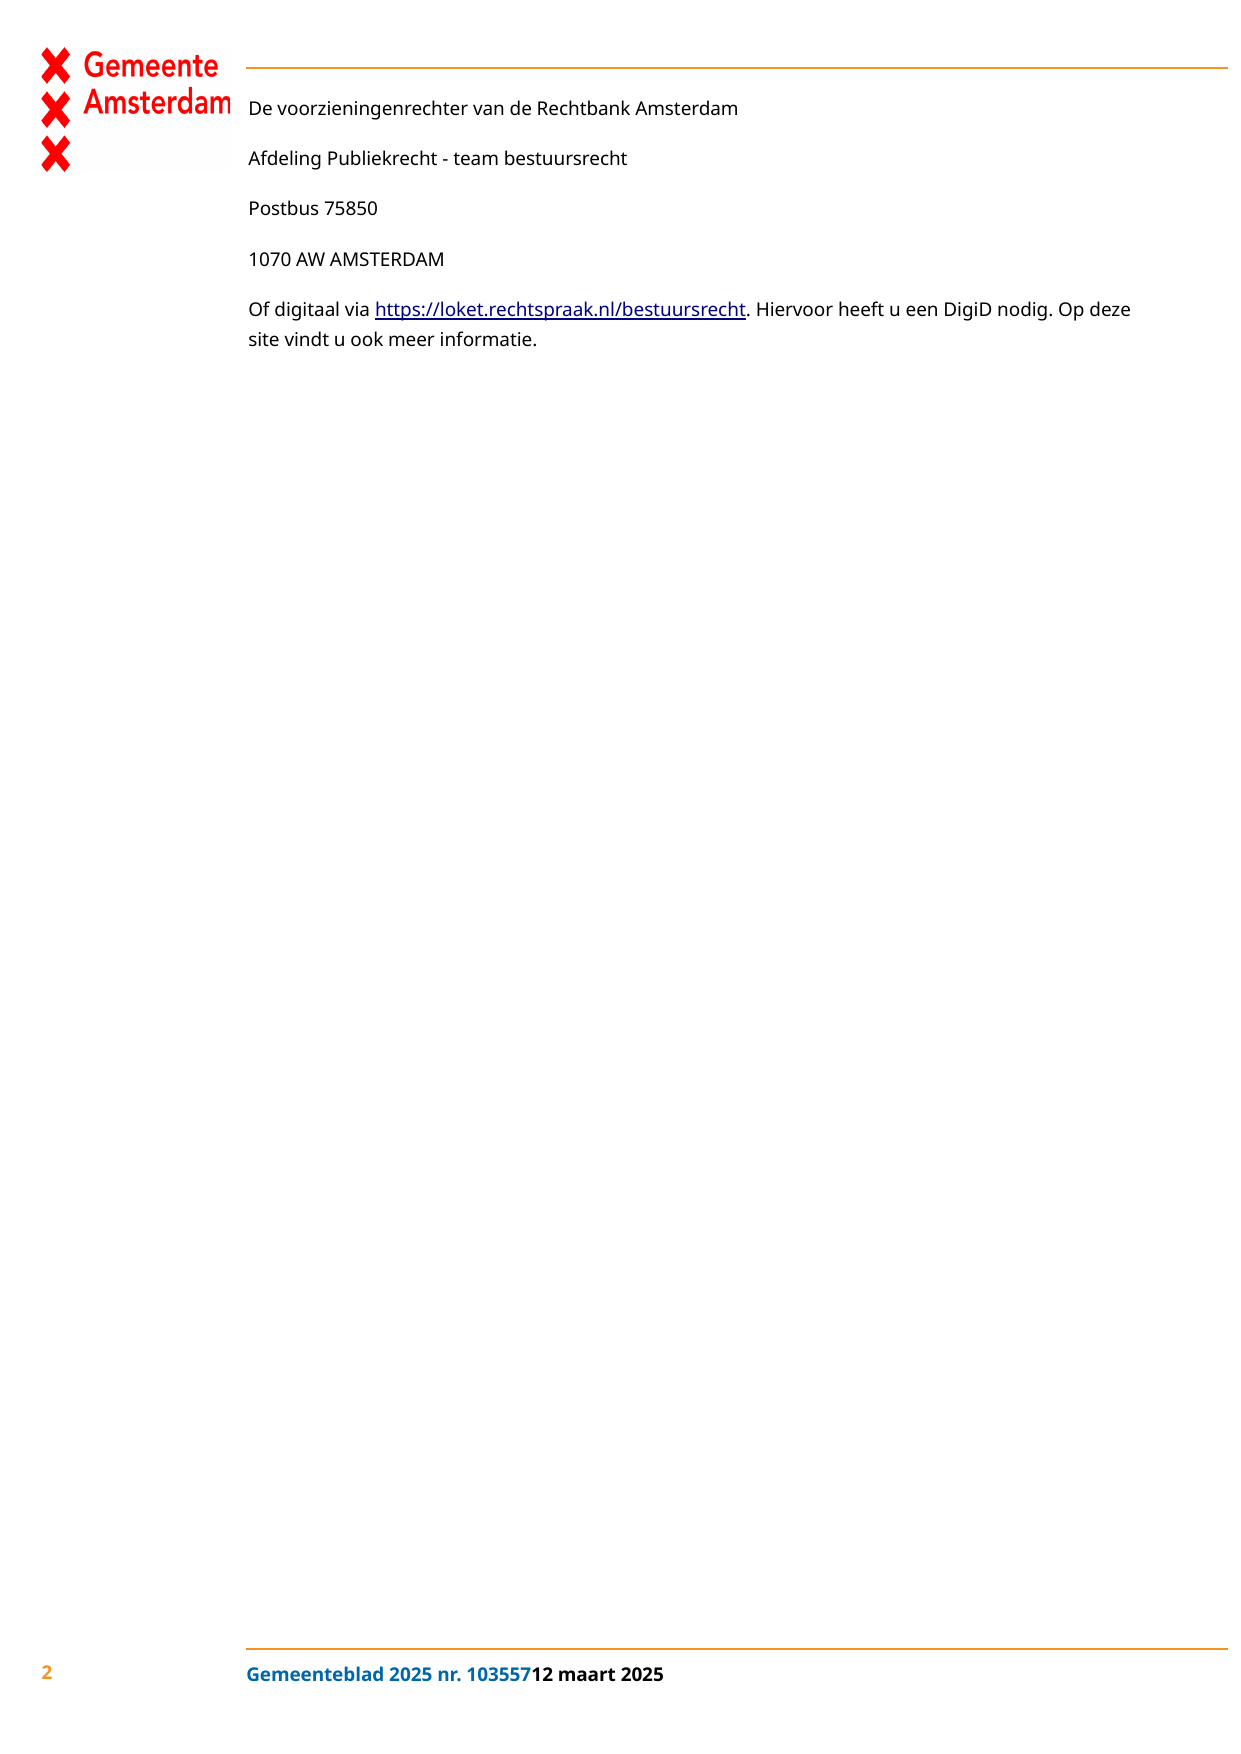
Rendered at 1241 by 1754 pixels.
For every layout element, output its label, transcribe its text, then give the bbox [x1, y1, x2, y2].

text Of digitaal via https://loket.rechtspraak.nl/bestuursrecht. Hiervoor heeft u een DigiD nodig. Op deze site vindt u ook meer informatie. [248, 296, 1152, 352]
text Postbus 75850 [248, 196, 1152, 221]
text Afdeling Publiekrecht - team bestuursrecht [248, 145, 1152, 171]
text 1070 AW AMSTERDAM [248, 246, 1152, 272]
text De voorzieningenrechter van de Rechtbank Amsterdam [248, 95, 1152, 121]
picture [41, 47, 231, 172]
